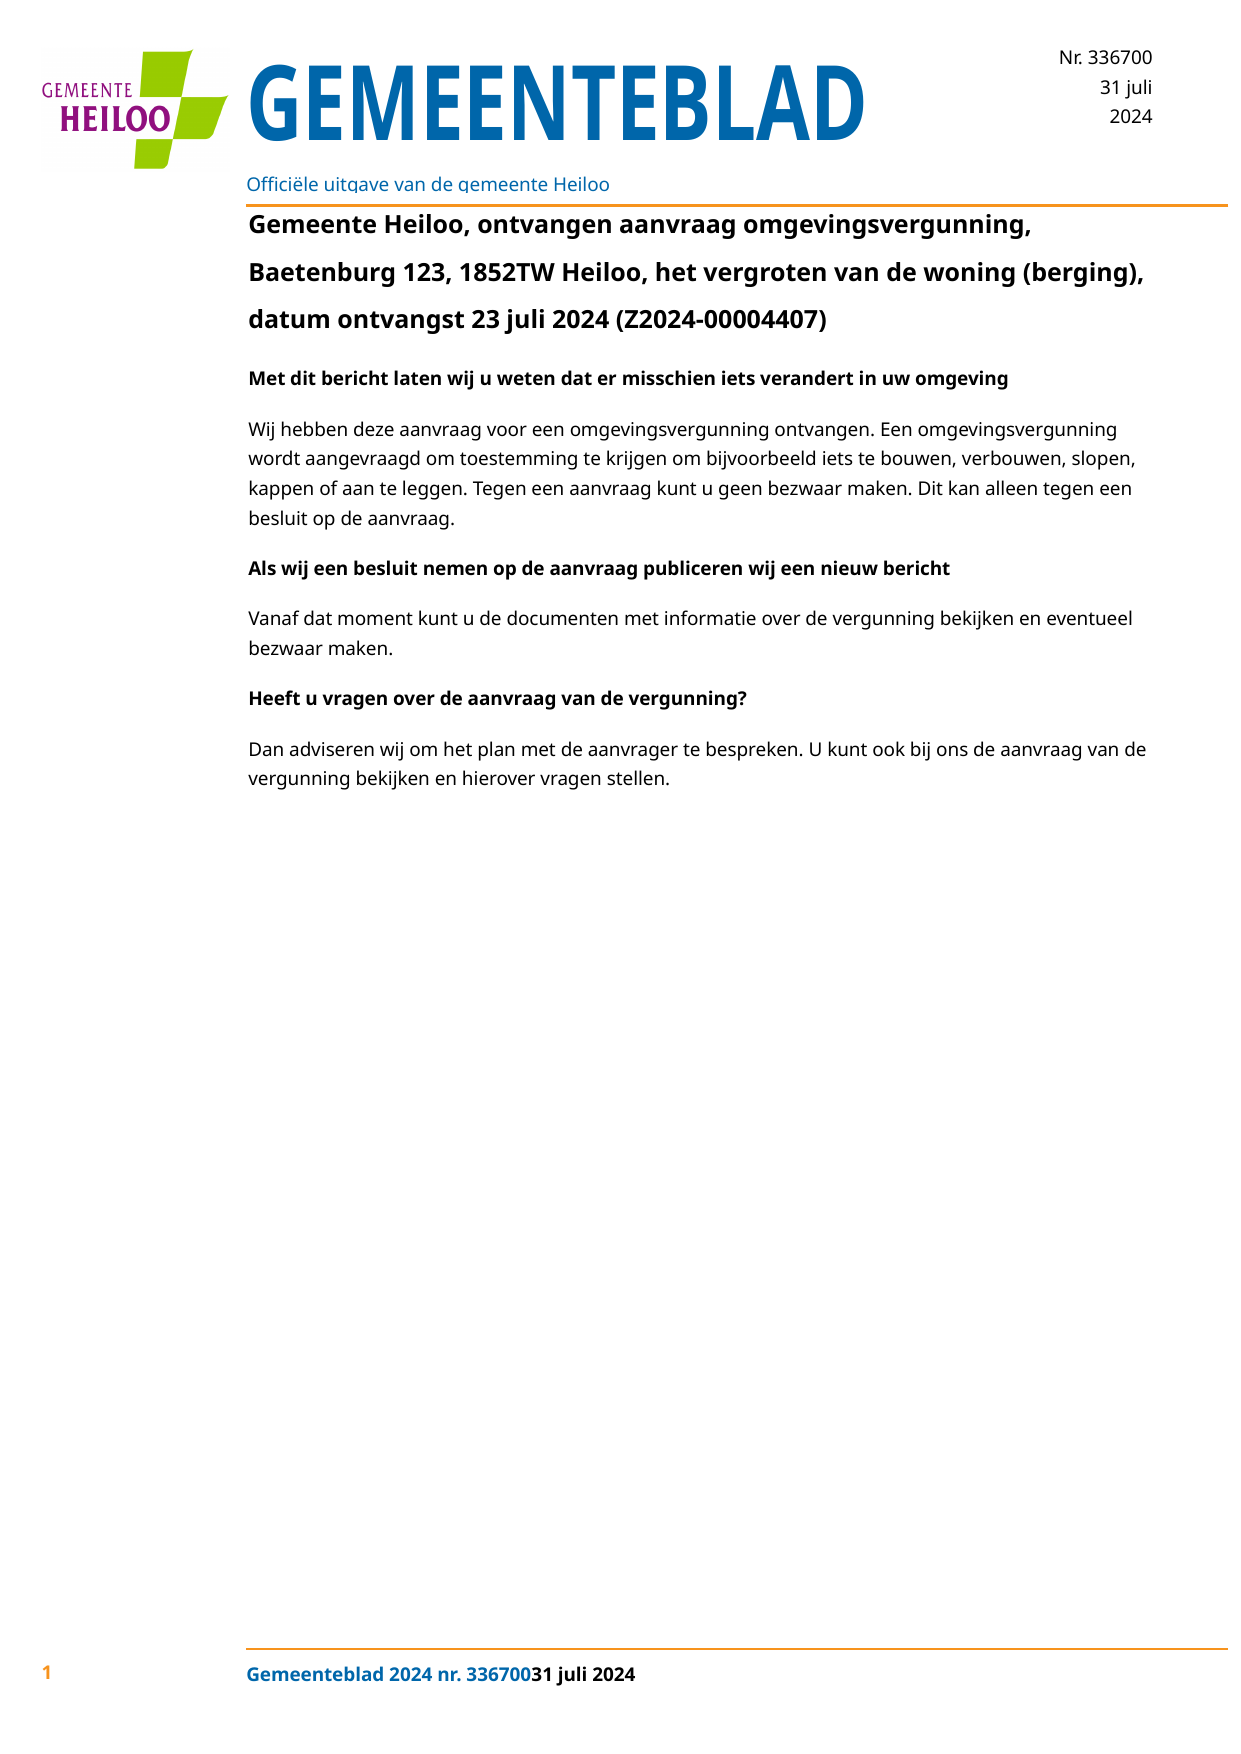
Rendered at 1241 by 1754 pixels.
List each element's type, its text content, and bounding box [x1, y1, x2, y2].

text Wij hebben deze aanvraag voor een omgevingsvergunning ontvangen. Een omgevingsvergunning wordt aangevraagd om toestemming te krijgen om bijvoorbeeld iets te bouwen, verbouwen, slopen, kappen of aan te leggen. Tegen een aanvraag kunt u geen bezwaar maken. Dit kan alleen tegen een besluit op de aanvraag. [248, 416, 1152, 530]
text Als wij een besluit nemen op de aanvraag publiceren wij een nieuw bericht [248, 555, 1152, 581]
text Dan adviseren wij om het plan met de aanvrager te bespreken. U kunt ook bij ons de aanvraag van de vergunning bekijken en hierover vragen stellen. [248, 736, 1152, 791]
text Heeft u vragen over de aanvraag van de vergunning? [248, 686, 1152, 711]
picture [41, 47, 231, 172]
text Met dit bericht laten wij u weten dat er misschien iets verandert in uw omgeving [248, 366, 1152, 391]
text Vanaf dat moment kunt u de documenten met informatie over de vergunning bekijken en eventueel bezwaar maken. [248, 606, 1152, 661]
text Gemeente Heiloo, ontvangen aanvraag omgevingsvergunning, Baetenburg 123, 1852TW Heiloo, het vergroten van de woning (berging), datum ontvangst 23 juli 2024 (Z2024-00004407) [248, 207, 1152, 336]
